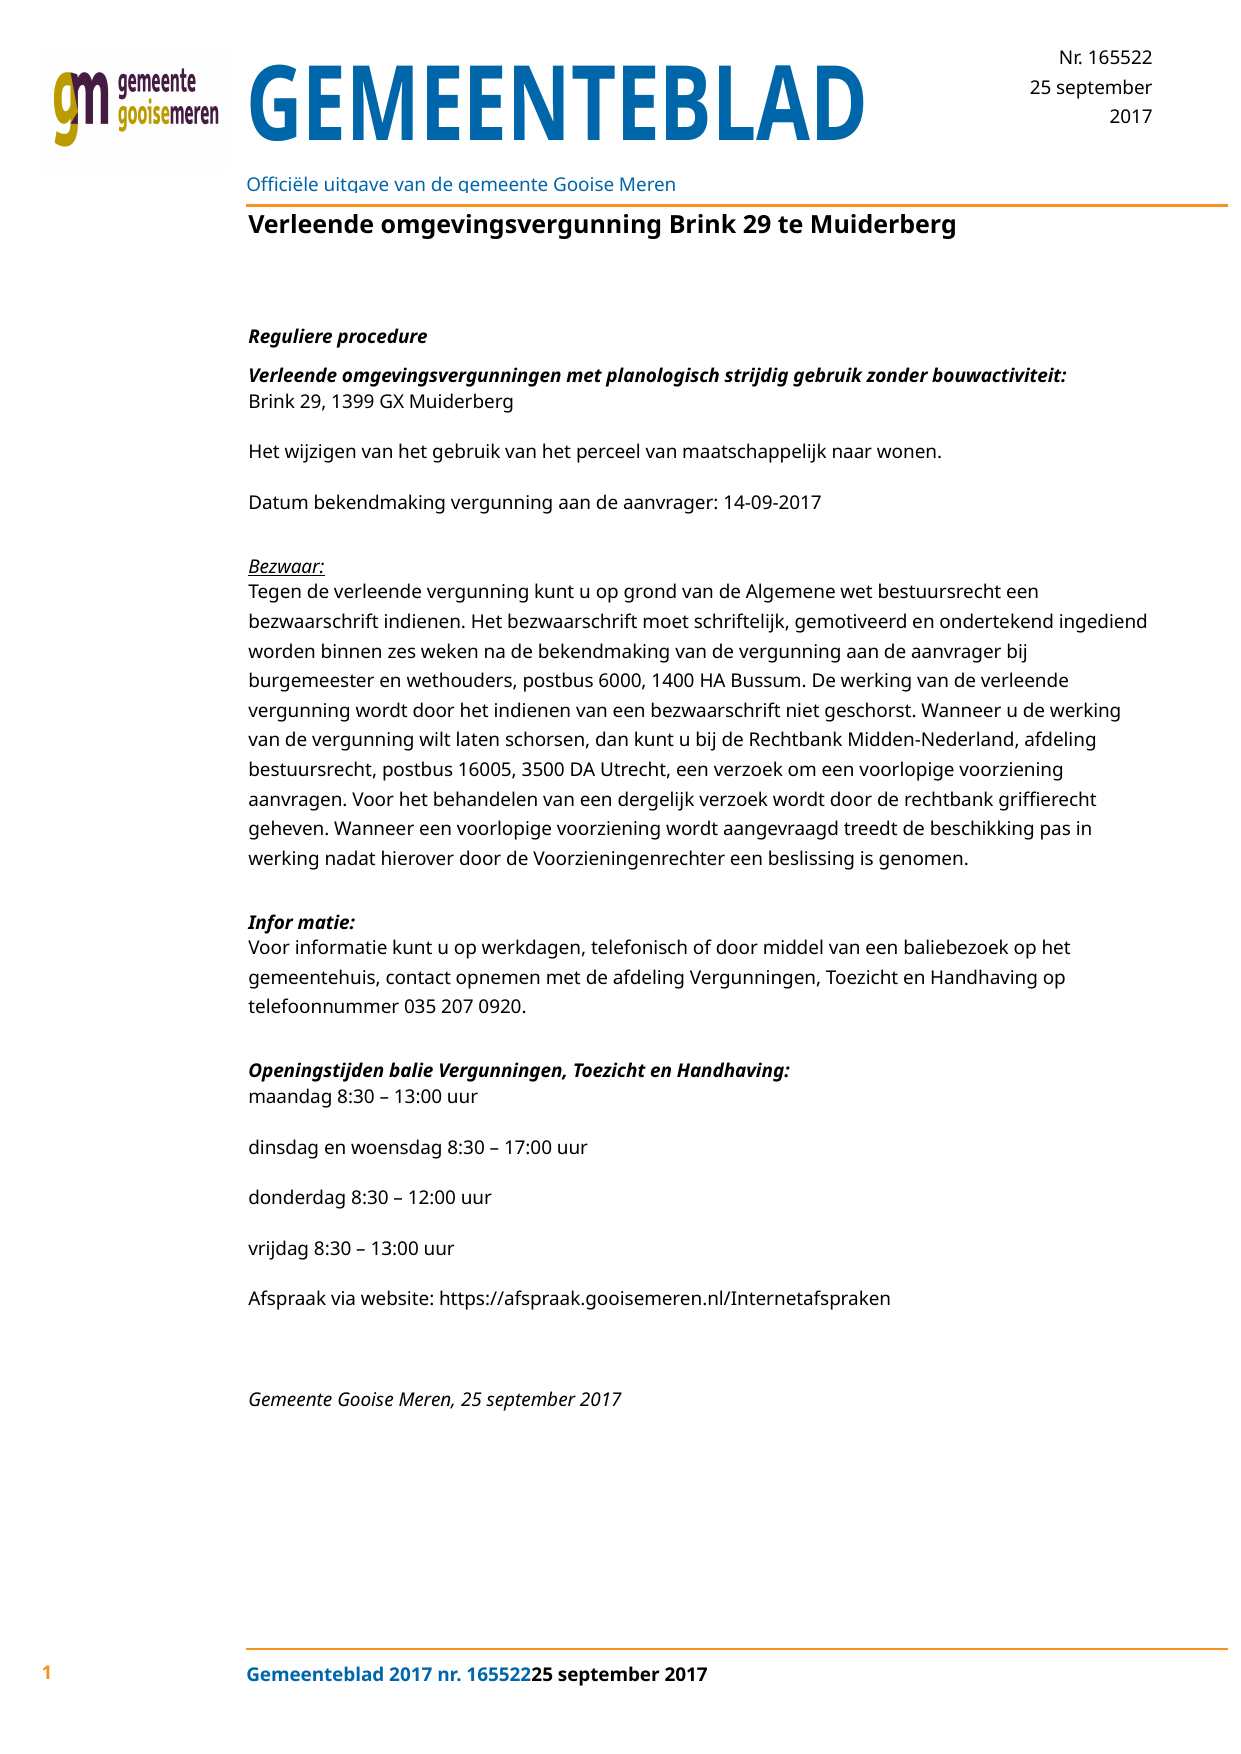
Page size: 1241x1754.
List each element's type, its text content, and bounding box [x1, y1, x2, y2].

text Het wijzigen van het gebruik van het perceel van maatschappelijk naar wonen. [248, 438, 1152, 464]
text Gemeente Gooise Meren, 25 september 2017 [248, 1386, 1152, 1412]
text Brink 29, 1399 GX Muiderberg [248, 388, 1152, 414]
text Bezwaar: [248, 553, 1152, 579]
text Verleende omgevingsvergunning Brink 29 te Muiderberg [248, 207, 1152, 241]
text maandag 8:30 – 13:00 uur [248, 1083, 1152, 1109]
text Datum bekendmaking vergunning aan de aanvrager: 14-09-2017 [248, 489, 1152, 515]
text Voor informatie kunt u op werkdagen, telefonisch of door middel van een baliebezoek op het gemeentehuis, contact opnemen met de afdeling Vergunningen, Toezicht en Handhaving op telefoonnummer 035 207 0920. [248, 934, 1152, 1019]
text Reguliere procedure [248, 323, 1152, 349]
text vrijdag 8:30 – 13:00 uur [248, 1235, 1152, 1260]
text Verleende omgevingsvergunningen met planologisch strijdig gebruik zonder bouwactiviteit: [248, 362, 1152, 388]
text donderdag 8:30 – 12:00 uur [248, 1184, 1152, 1210]
text Afspraak via website: https://afspraak.gooisemeren.nl/Internetafspraken [248, 1285, 1152, 1311]
text Infor matie: [248, 909, 1152, 934]
text Tegen de verleende vergunning kunt u op grond van de Algemene wet bestuursrecht een bezwaarschrift indienen. Het bezwaarschrift moet schriftelijk, gemotiveerd en ondertekend ingediend worden binnen zes weken na de bekendmaking van de vergunning aan de aanvrager bij burgemeester en wethouders, postbus 6000, 1400 HA Bussum. De werking van de verleende vergunning wordt door het indienen van een bezwaarschrift niet geschorst. Wanneer u de werking van de vergunning wilt laten schorsen, dan kunt u bij de Rechtbank Midden-Nederland, afdeling bestuursrecht, postbus 16005, 3500 DA Utrecht, een verzoek om een voorlopige voorziening aanvragen. Voor het behandelen van een dergelijk verzoek wordt door de rechtbank griffierecht geheven. Wanneer een voorlopige voorziening wordt aangevraagd treedt de beschikking pas in werking nadat hierover door de Voorzieningenrechter een beslissing is genomen. [248, 579, 1152, 871]
text Openingstijden balie Vergunningen, Toezicht en Handhaving: [248, 1058, 1152, 1083]
text dinsdag en woensdag 8:30 – 17:00 uur [248, 1134, 1152, 1159]
picture [41, 47, 231, 172]
